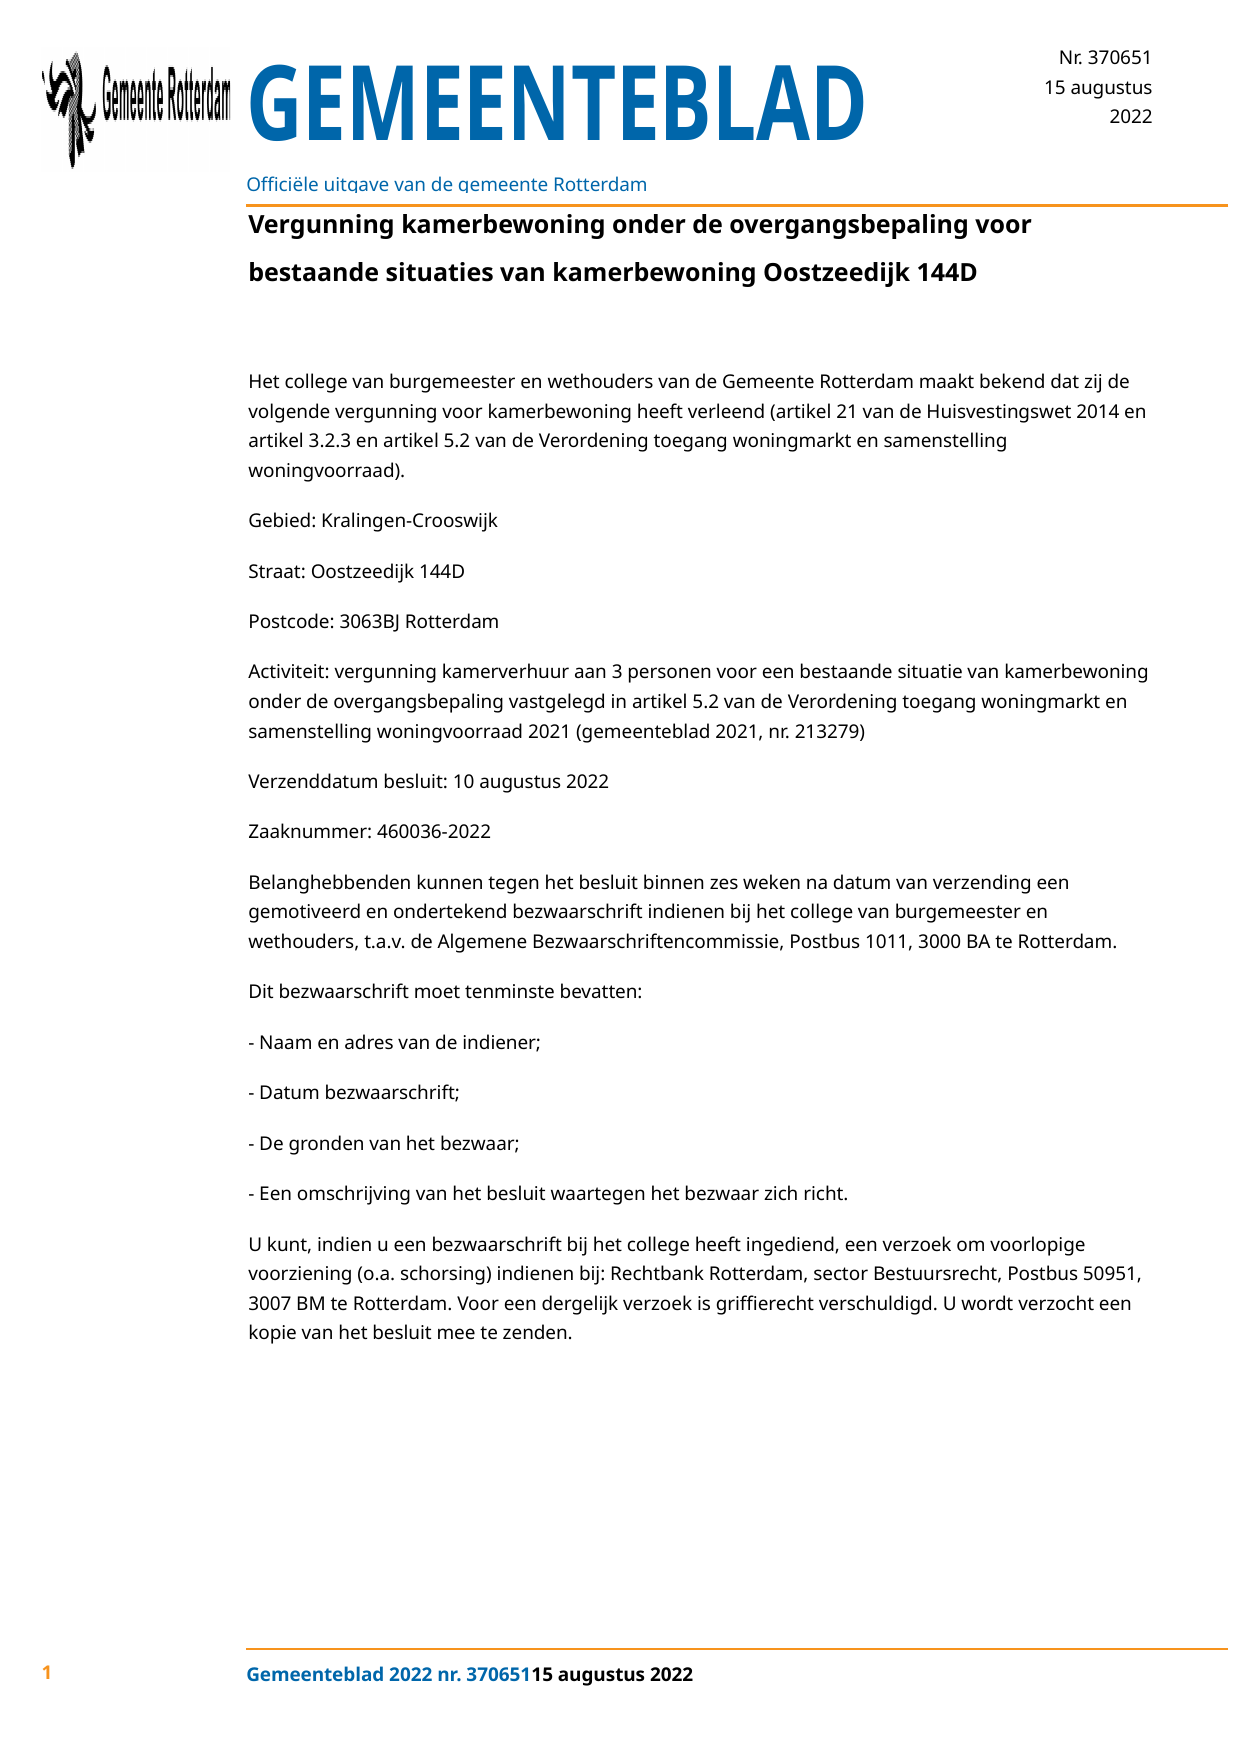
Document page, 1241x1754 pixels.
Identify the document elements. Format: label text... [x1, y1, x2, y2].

text - Naam en adres van de indiener; [248, 1029, 1152, 1055]
text - De gronden van het bezwaar; [248, 1130, 1152, 1156]
text U kunt, indien u een bezwaarschrift bij het college heeft ingediend, een verzoek om voorlopige voorziening (o.a. schorsing) indienen bij: Rechtbank Rotterdam, sector Bestuursrecht, Postbus 50951, 3007 BM te Rotterdam. Voor een dergelijk verzoek is griffierecht verschuldigd. U wordt verzocht een kopie van het besluit mee te zenden. [248, 1231, 1152, 1345]
text Zaaknummer: 460036-2022 [248, 819, 1152, 844]
text Activiteit: vergunning kamerverhuur aan 3 personen voor een bestaande situatie van kamerbewoning onder de overgangsbepaling vastgelegd in artikel 5.2 van de Verordening toegang woningmarkt en samenstelling woningvoorraad 2021 (gemeenteblad 2021, nr. 213279) [248, 659, 1152, 744]
text Postcode: 3063BJ Rotterdam [248, 608, 1152, 634]
text Verzenddatum besluit: 10 augustus 2022 [248, 768, 1152, 794]
text Straat: Oostzeedijk 144D [248, 558, 1152, 584]
text Het college van burgemeester en wethouders van de Gemeente Rotterdam maakt bekend dat zij de volgende vergunning voor kamerbewoning heeft verleend (artikel 21 van de Huisvestingswet 2014 en artikel 3.2.3 en artikel 5.2 van de Verordening toegang woningmarkt en samenstelling woningvoorraad). [248, 368, 1152, 483]
picture [41, 47, 231, 172]
text Dit bezwaarschrift moet tenminste bevatten: [248, 979, 1152, 1004]
text - Datum bezwaarschrift; [248, 1079, 1152, 1105]
text - Een omschrijving van het besluit waartegen het bezwaar zich richt. [248, 1180, 1152, 1206]
text Gebied: Kralingen-Crooswijk [248, 507, 1152, 533]
text Belanghebbenden kunnen tegen het besluit binnen zes weken na datum van verzending een gemotiveerd en ondertekend bezwaarschrift indienen bij het college van burgemeester en wethouders, t.a.v. de Algemene Bezwaarschriftencommissie, Postbus 1011, 3000 BA te Rotterdam. [248, 869, 1152, 954]
text Vergunning kamerbewoning onder de overgangsbepaling voor bestaande situaties van kamerbewoning Oostzeedijk 144D [248, 207, 1152, 288]
